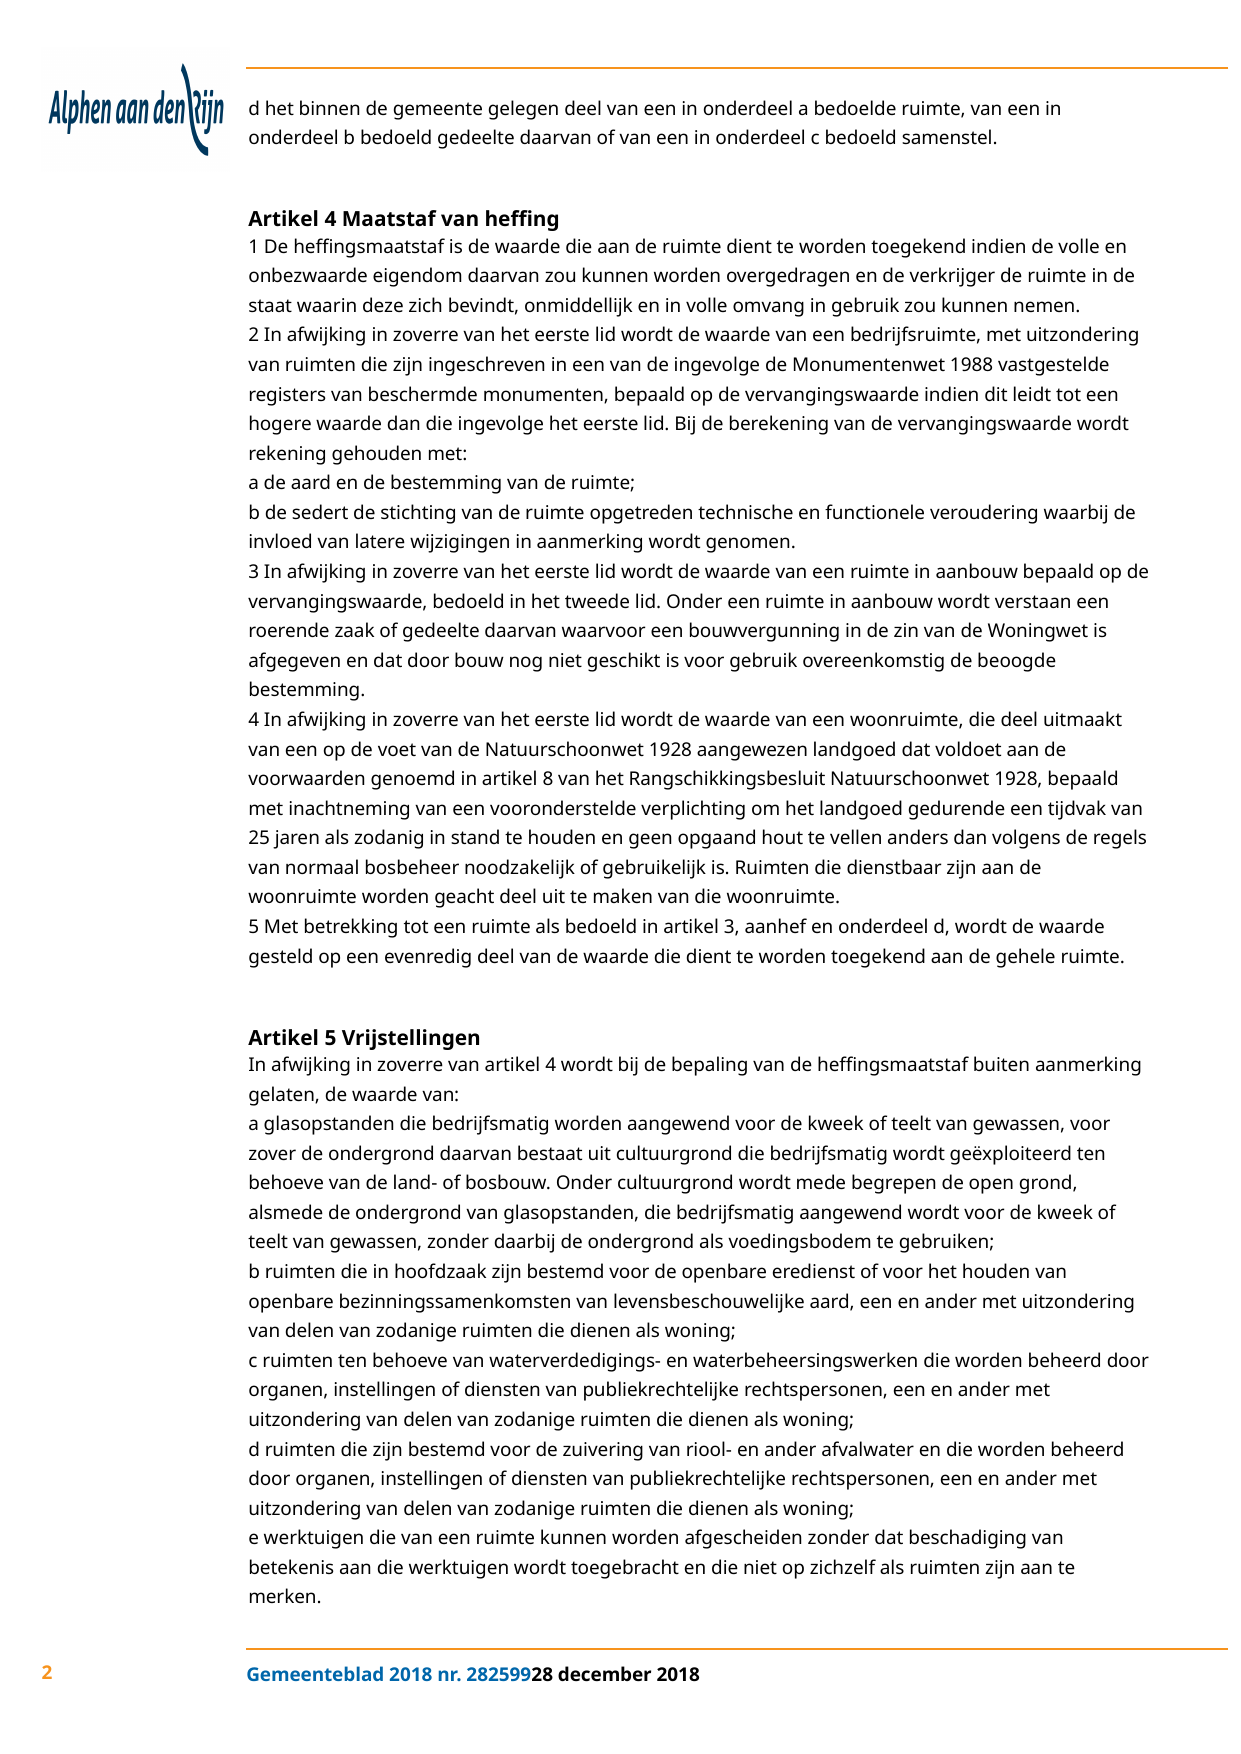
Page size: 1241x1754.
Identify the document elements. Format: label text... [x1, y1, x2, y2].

text 2 In afwijking in zoverre van het eerste lid wordt de waarde van een bedrijfsruimte, met uitzondering van ruimten die zijn ingeschreven in een van de ingevolge de Monumentenwet 1988 vastgestelde registers van beschermde monumenten, bepaald op de vervangingswaarde indien dit leidt tot een hogere waarde dan die ingevolge het eerste lid. Bij de berekening van de vervangingswaarde wordt rekening gehouden met: [248, 322, 1152, 466]
text Artikel 4 Maatstaf van heffing [248, 204, 1152, 233]
picture [41, 47, 231, 172]
text c ruimten ten behoeve van waterverdedigings- en waterbeheersingswerken die worden beheerd door organen, instellingen of diensten van publiekrechtelijke rechtspersonen, een en ander met uitzondering van delen van zodanige ruimten die dienen als woning; [248, 1347, 1152, 1432]
text d ruimten die zijn bestemd voor de zuivering van riool- en ander afvalwater en die worden beheerd door organen, instellingen of diensten van publiekrechtelijke rechtspersonen, een en ander met uitzondering van delen van zodanige ruimten die dienen als woning; [248, 1436, 1152, 1521]
text e werktuigen die van een ruimte kunnen worden afgescheiden zonder dat beschadiging van betekenis aan die werktuigen wordt toegebracht en die niet op zichzelf als ruimten zijn aan te merken. [248, 1524, 1152, 1609]
text a de aard en de bestemming van de ruimte; [248, 469, 1152, 495]
text 5 Met betrekking tot een ruimte als bedoeld in artikel 3, aanhef en onderdeel d, wordt de waarde gesteld op een evenredig deel van de waarde die dient te worden toegekend aan de gehele ruimte. [248, 913, 1152, 968]
text Artikel 5 Vrijstellingen [248, 1023, 1152, 1051]
text 4 In afwijking in zoverre van het eerste lid wordt de waarde van een woonruimte, die deel uitmaakt van een op de voet van de Natuurschoonwet 1928 aangewezen landgoed dat voldoet aan de voorwaarden genoemd in artikel 8 van het Rangschikkingsbesluit Natuurschoonwet 1928, bepaald met inachtneming van een vooronderstelde verplichting om het landgoed gedurende een tijdvak van 25 jaren als zodanig in stand te houden en geen opgaand hout te vellen anders dan volgens de regels van normaal bosbeheer noodzakelijk of gebruikelijk is. Ruimten die dienstbaar zijn aan de woonruimte worden geacht deel uit te maken van die woonruimte. [248, 706, 1152, 909]
text b ruimten die in hoofdzaak zijn bestemd voor de openbare eredienst of voor het houden van openbare bezinningssamenkomsten van levensbeschouwelijke aard, een en ander met uitzondering van delen van zodanige ruimten die dienen als woning; [248, 1258, 1152, 1343]
text b de sedert de stichting van de ruimte opgetreden technische en functionele veroudering waarbij de invloed van latere wijzigingen in aanmerking wordt genomen. [248, 499, 1152, 554]
text 3 In afwijking in zoverre van het eerste lid wordt de waarde van een ruimte in aanbouw bepaald op de vervangingswaarde, bedoeld in het tweede lid. Onder een ruimte in aanbouw wordt verstaan een roerende zaak of gedeelte daarvan waarvoor een bouwvergunning in de zin van de Woningwet is afgegeven en dat door bouw nog niet geschikt is voor gebruik overeenkomstig de beoogde bestemming. [248, 558, 1152, 702]
text In afwijking in zoverre van artikel 4 wordt bij de bepaling van de heffingsmaatstaf buiten aanmerking gelaten, de waarde van: [248, 1051, 1152, 1107]
text d het binnen de gemeente gelegen deel van een in onderdeel a bedoelde ruimte, van een in onderdeel b bedoeld gedeelte daarvan of van een in onderdeel c bedoeld samenstel. [248, 95, 1152, 150]
text 1 De heffingsmaatstaf is de waarde die aan de ruimte dient te worden toegekend indien de volle en onbezwaarde eigendom daarvan zou kunnen worden overgedragen en de verkrijger de ruimte in de staat waarin deze zich bevindt, onmiddellijk en in volle omvang in gebruik zou kunnen nemen. [248, 233, 1152, 318]
text a glasopstanden die bedrijfsmatig worden aangewend voor de kweek of teelt van gewassen, voor zover de ondergrond daarvan bestaat uit cultuurgrond die bedrijfsmatig wordt geëxploiteerd ten behoeve van de land- of bosbouw. Onder cultuurgrond wordt mede begrepen de open grond, alsmede de ondergrond van glasopstanden, die bedrijfsmatig aangewend wordt voor de kweek of teelt van gewassen, zonder daarbij de ondergrond als voedingsbodem te gebruiken; [248, 1110, 1152, 1254]
